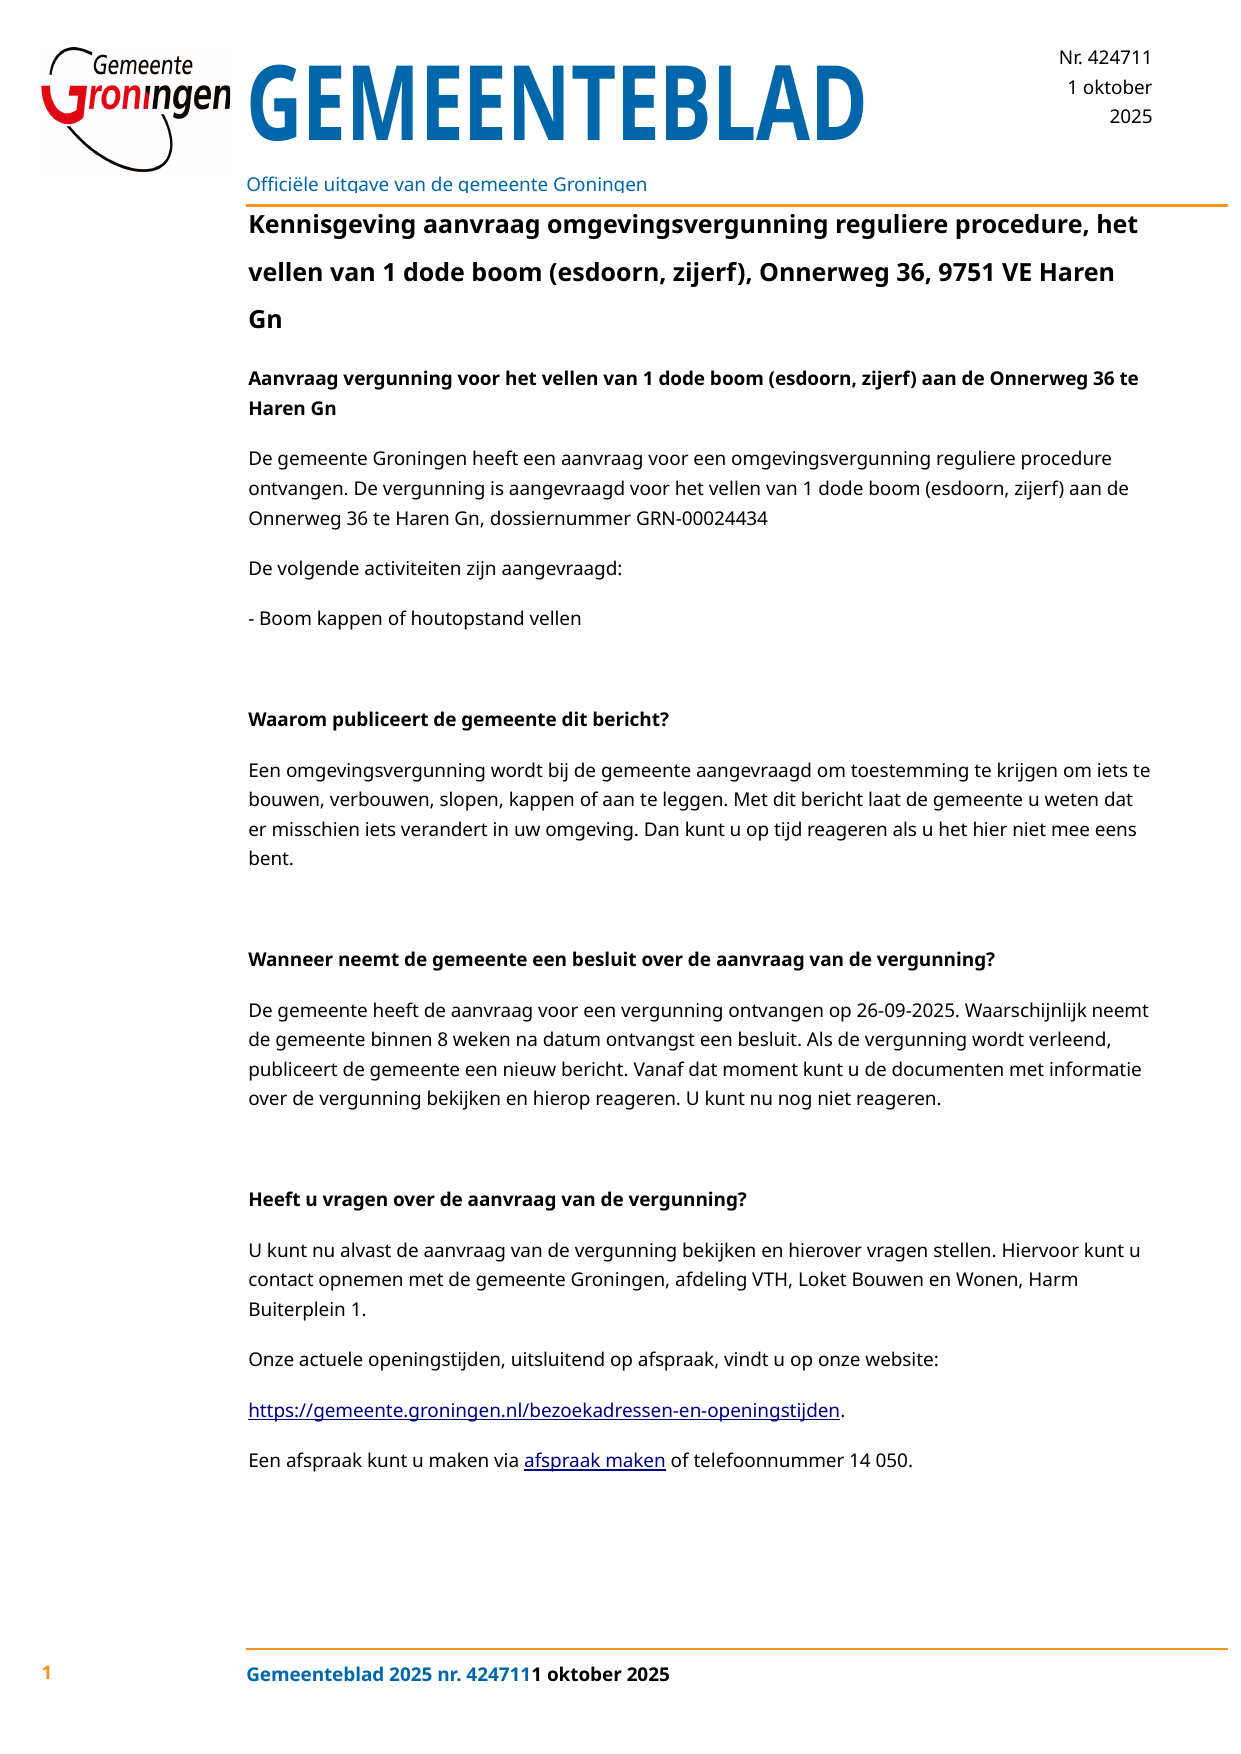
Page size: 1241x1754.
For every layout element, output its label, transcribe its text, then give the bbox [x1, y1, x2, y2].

text De volgende activiteiten zijn aangevraagd: [248, 555, 1152, 581]
text Wanneer neemt de gemeente een besluit over de aanvraag van de vergunning? [248, 946, 1152, 972]
text Waarom publiceert de gemeente dit bericht? [248, 706, 1152, 732]
text Heeft u vragen over de aanvraag van de vergunning? [248, 1186, 1152, 1212]
text Een omgevingsvergunning wordt bij de gemeente aangevraagd om toestemming te krijgen om iets te bouwen, verbouwen, slopen, kappen of aan te leggen. Met dit bericht laat de gemeente u weten dat er misschien iets verandert in uw omgeving. Dan kunt u op tijd reageren als u het hier niet mee eens bent. [248, 757, 1152, 871]
text - Boom kappen of houtopstand vellen [248, 606, 1152, 631]
text De gemeente Groningen heeft een aanvraag voor een omgevingsvergunning reguliere procedure ontvangen. De vergunning is aangevraagd voor het vellen van 1 dode boom (esdoorn, zijerf) aan de Onnerweg 36 te Haren Gn, dossiernummer GRN-00024434 [248, 446, 1152, 530]
text Onze actuele openingstijden, uitsluitend op afspraak, vindt u op onze website: [248, 1346, 1152, 1372]
picture [41, 47, 231, 172]
text https://gemeente.groningen.nl/bezoekadressen-en-openingstijden. [248, 1397, 1152, 1422]
text U kunt nu alvast de aanvraag van de vergunning bekijken en hierover vragen stellen. Hiervoor kunt u contact opnemen met de gemeente Groningen, afdeling VTH, Loket Bouwen en Wonen, Harm Buiterplein 1. [248, 1237, 1152, 1322]
text Kennisgeving aanvraag omgevingsvergunning reguliere procedure, het vellen van 1 dode boom (esdoorn, zijerf), Onnerweg 36, 9751 VE Haren Gn [248, 207, 1152, 336]
text Aanvraag vergunning voor het vellen van 1 dode boom (esdoorn, zijerf) aan de Onnerweg 36 te Haren Gn [248, 366, 1152, 421]
text De gemeente heeft de aanvraag voor een vergunning ontvangen op 26-09-2025. Waarschijnlijk neemt de gemeente binnen 8 weken na datum ontvangst een besluit. Als de vergunning wordt verleend, publiceert de gemeente een nieuw bericht. Vanaf dat moment kunt u de documenten met informatie over de vergunning bekijken en hierop reageren. U kunt nu nog niet reageren. [248, 997, 1152, 1111]
text Een afspraak kunt u maken via afspraak maken of telefoonnummer 14 050. [248, 1447, 1152, 1473]
